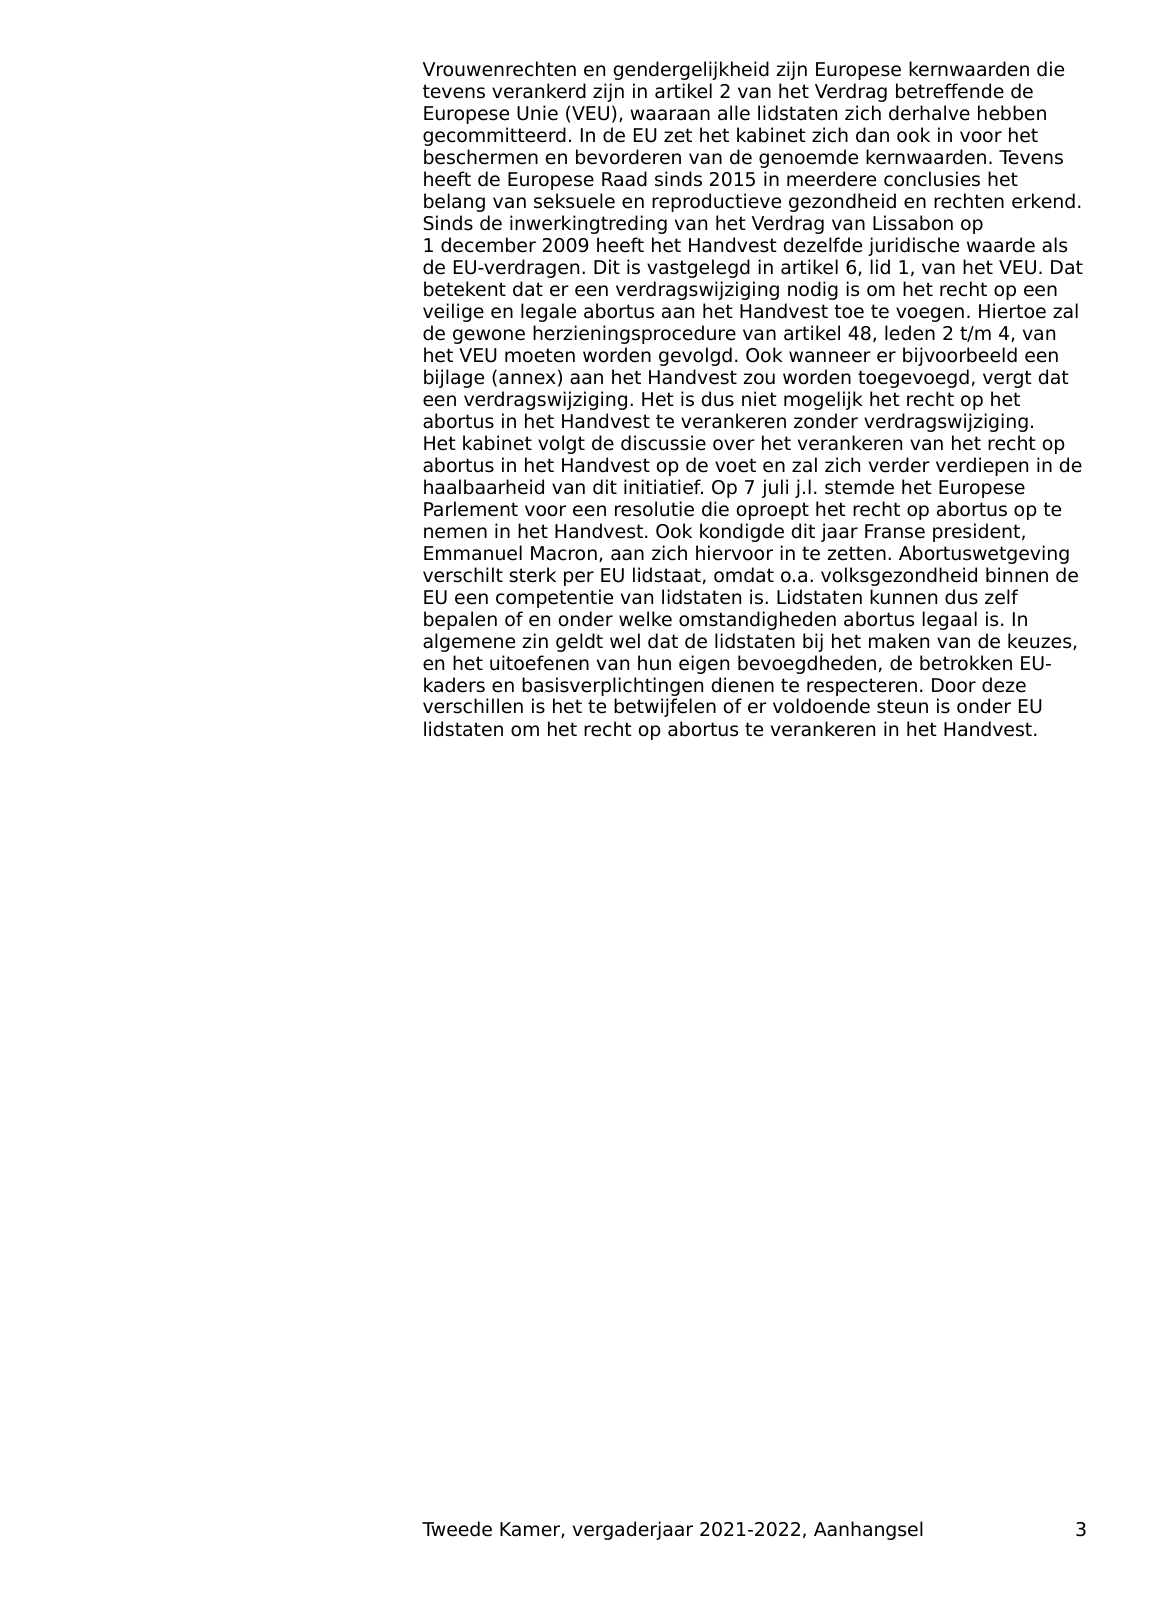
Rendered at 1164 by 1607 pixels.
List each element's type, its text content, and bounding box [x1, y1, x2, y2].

text Het kabinet volgt de discussie over het verankeren van het recht op abortus in het Handvest op de voet en zal zich verder verdiepen in de haalbaarheid van dit initiatief. Op 7 juli j.l. stemde het Europese Parlement voor een resolutie die oproept het recht op abortus op te nemen in het Handvest. Ook kondigde dit jaar Franse president, Emmanuel Macron, aan zich hiervoor in te zetten. Abortuswetgeving verschilt sterk per EU lidstaat, omdat o.a. volksgezondheid binnen de EU een competentie van lidstaten is. Lidstaten kunnen dus zelf bepalen of en onder welke omstandigheden abortus legaal is. In algemene zin geldt wel dat de lidstaten bij het maken van de keuzes, en het uitoefenen van hun eigen bevoegdheden, de betrokken EU-kaders en basisverplichtingen dienen te respecteren. Door deze verschillen is het te betwijfelen of er voldoende steun is onder EU lidstaten om het recht op abortus te verankeren in het Handvest. [422, 433, 1087, 740]
text Sinds de inwerkingtreding van het Verdrag van Lissabon op 1 december 2009 heeft het Handvest dezelfde juridische waarde als de EU-verdragen. Dit is vastgelegd in artikel 6, lid 1, van het VEU. Dat betekent dat er een verdragswijziging nodig is om het recht op een veilige en legale abortus aan het Handvest toe te voegen. Hiertoe zal de gewone herzieningsprocedure van artikel 48, leden 2 t/m 4, van het VEU moeten worden gevolgd. Ook wanneer er bijvoorbeeld een bijlage (annex) aan het Handvest zou worden toegevoegd, vergt dat een verdragswijziging. Het is dus niet mogelijk het recht op het abortus in het Handvest te verankeren zonder verdragswijziging. [422, 213, 1087, 433]
text Vrouwenrechten en gendergelijkheid zijn Europese kernwaarden die tevens verankerd zijn in artikel 2 van het Verdrag betreffende de Europese Unie (VEU), waaraan alle lidstaten zich derhalve hebben gecommitteerd. In de EU zet het kabinet zich dan ook in voor het beschermen en bevorderen van de genoemde kernwaarden. Tevens heeft de Europese Raad sinds 2015 in meerdere conclusies het belang van seksuele en reproductieve gezondheid en rechten erkend. [422, 59, 1087, 213]
